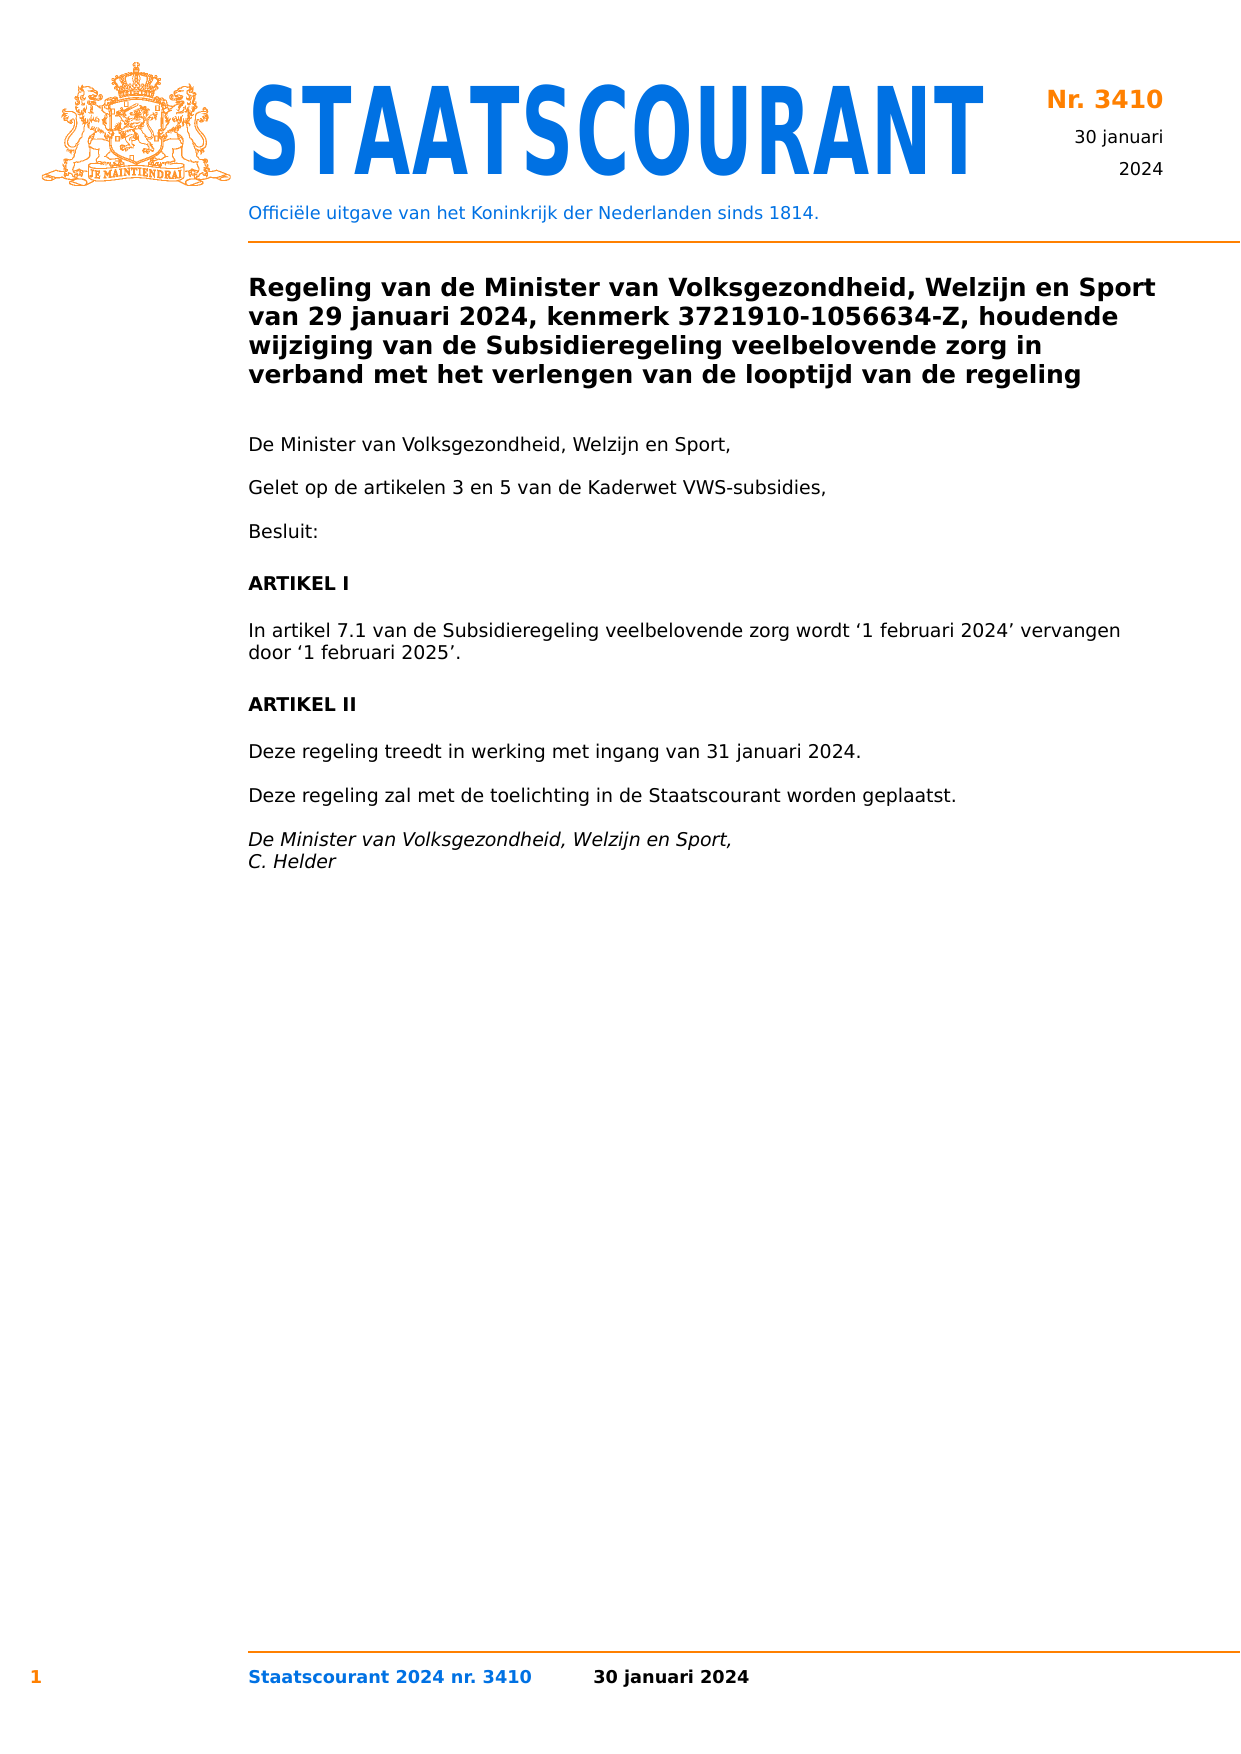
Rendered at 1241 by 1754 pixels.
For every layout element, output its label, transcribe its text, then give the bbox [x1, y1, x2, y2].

table_cell 30 januari [998, 121, 1240, 153]
subtitle ARTIKEL I [248, 573, 1163, 595]
table_cell 2024 [998, 153, 1240, 203]
picture [41, 62, 231, 186]
table_header Nr. 3410 [998, 62, 1240, 121]
table_header [25, 62, 248, 241]
text In artikel 7.1 van de Subsidieregeling veelbelovende zorg wordt ‘1 februari 2024’ vervangen door ‘1 februari 2025’. [248, 620, 1163, 664]
subtitle Regeling van de Minister van Volksgezondheid, Welzijn en Sport van 29 januari 2024, kenmerk 3721910-1056634-Z, houdende wijziging van de Subsidieregeling veelbelovende zorg in verband met het verlengen van de looptijd van de regeling [248, 273, 1163, 390]
text Besluit: [248, 521, 1163, 543]
table_cell Officiële uitgave van het Koninkrijk der Nederlanden sinds 1814. [248, 203, 1240, 241]
table_header STAATSCOURANT [248, 62, 998, 203]
subtitle ARTIKEL II [248, 694, 1163, 716]
text De Minister van Volksgezondheid, Welzijn en Sport, [248, 433, 1163, 455]
text Deze regeling zal met de toelichting in de Staatscourant worden geplaatst. [248, 785, 1163, 807]
text Gelet op de artikelen 3 en 5 van de Kaderwet VWS-subsidies, [248, 477, 1163, 499]
text Deze regeling treedt in werking met ingang van 31 januari 2024. [248, 741, 1163, 763]
text De Minister van Volksgezondheid, Welzijn en Sport, C. Helder [248, 829, 1163, 873]
